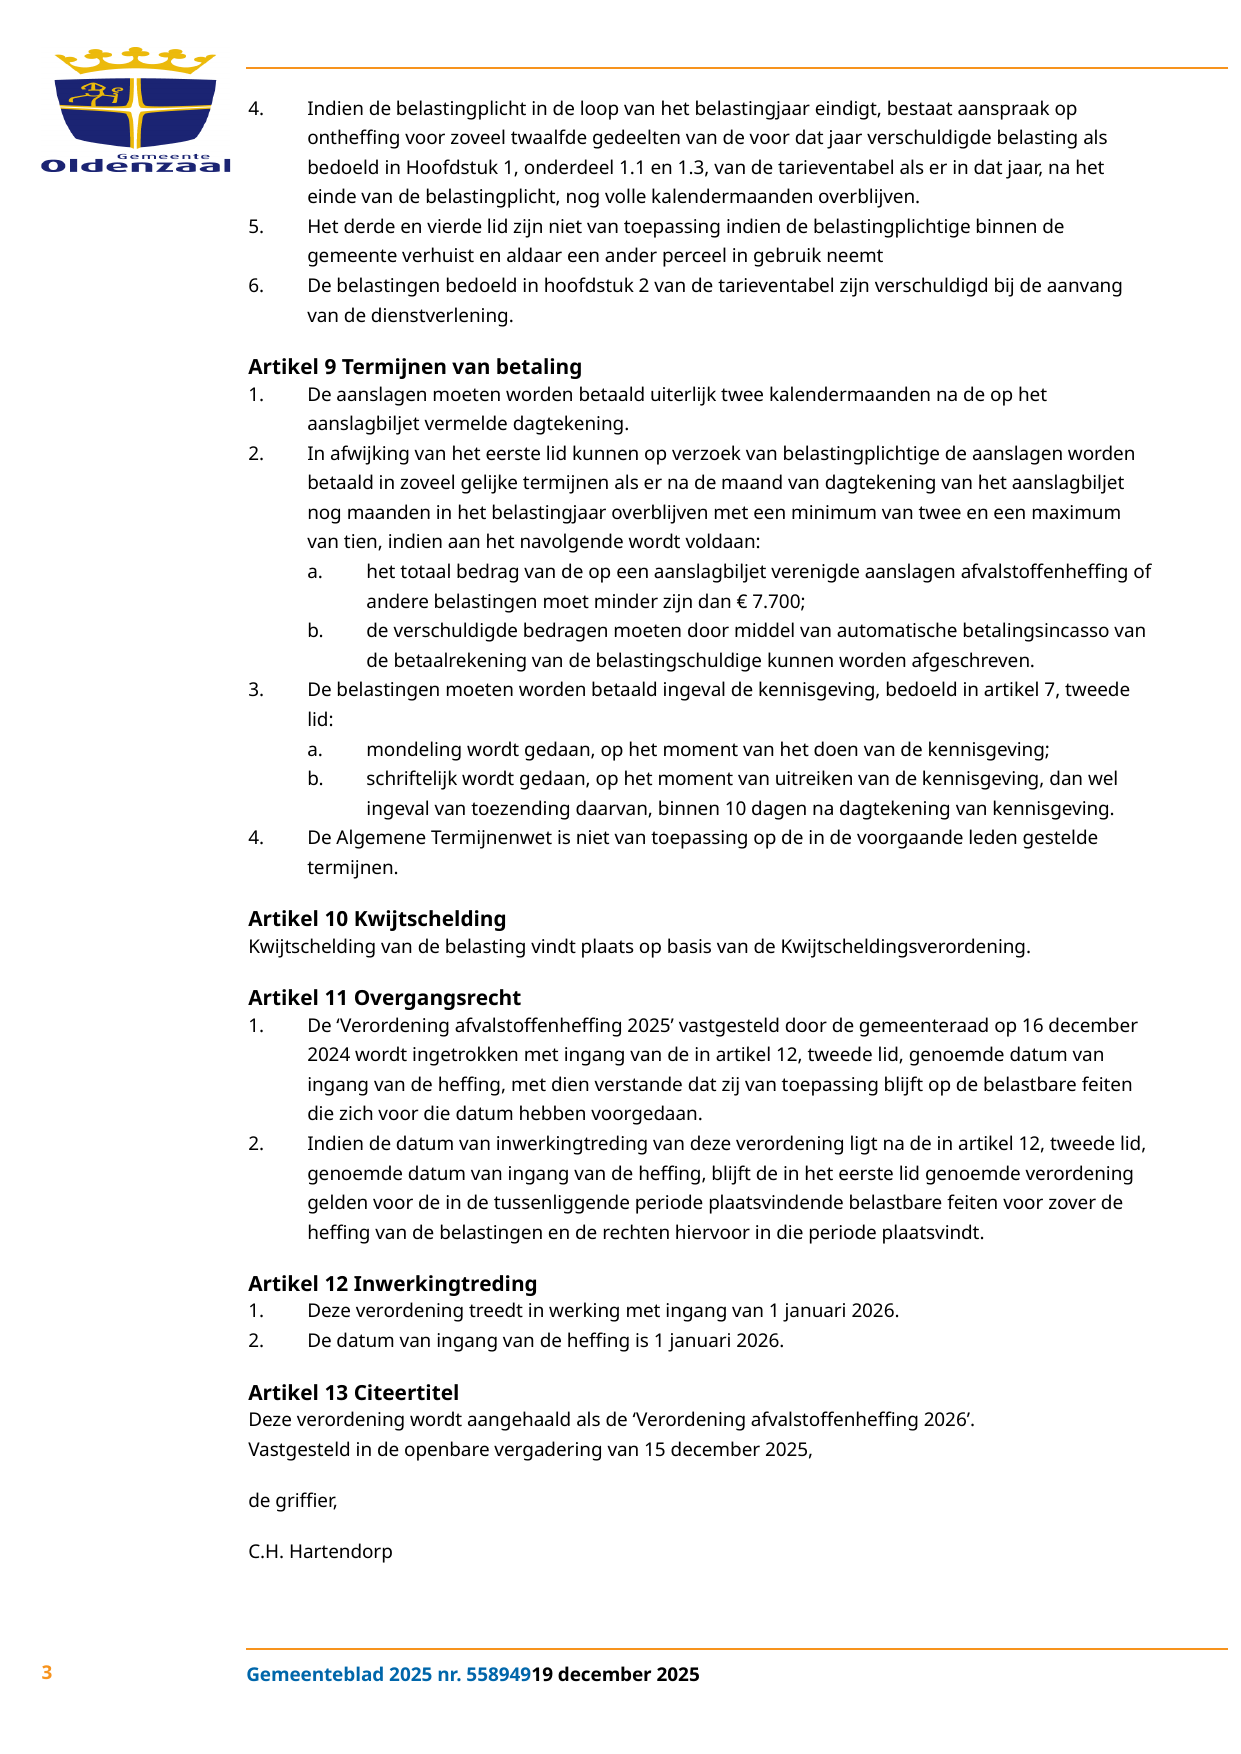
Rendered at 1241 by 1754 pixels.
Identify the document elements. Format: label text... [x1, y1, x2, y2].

list De ‘Verordening afvalstoffenheffing 2025’ vastgesteld door de gemeenteraad op 16 december 2024 wordt ingetrokken met ingang van de in artikel 12, tweede lid, genoemde datum van ingang van de heffing, met dien verstande dat zij van toepassing blijft op de belastbare feiten die zich voor die datum hebben voorgedaan. [248, 1012, 1152, 1126]
list de verschuldigde bedragen moeten door middel van automatische betalingsincasso van de betaalrekening van de belastingschuldige kunnen worden afgeschreven. [307, 617, 1152, 673]
list Deze verordening treedt in werking met ingang van 1 januari 2026. [248, 1298, 1152, 1323]
text Kwijtschelding van de belasting vindt plaats op basis van de Kwijtscheldingsverordening. [248, 933, 1152, 959]
list De Algemene Termijnenwet is niet van toepassing op de in de voorgaande leden gestelde termijnen. [248, 824, 1152, 880]
text Vastgesteld in de openbare vergadering van 15 december 2025, [248, 1436, 1152, 1461]
list In afwijking van het eerste lid kunnen op verzoek van belastingplichtige de aanslagen worden betaald in zoveel gelijke termijnen als er na de maand van dagtekening van het aanslagbiljet nog maanden in het belastingjaar overblijven met een minimum van twee en een maximum van tien, indien aan het navolgende wordt voldaan: [248, 440, 1152, 554]
text Artikel 12 Inwerkingtreding [248, 1269, 1152, 1298]
list De aanslagen moeten worden betaald uiterlijk twee kalendermaanden na de op het aanslagbiljet vermelde dagtekening. [248, 381, 1152, 436]
text Artikel 13 Citeertitel [248, 1378, 1152, 1406]
text C.H. Hartendorp [248, 1539, 1152, 1564]
list Indien de datum van inwerkingtreding van deze verordening ligt na de in artikel 12, tweede lid, genoemde datum van ingang van de heffing, blijft de in het eerste lid genoemde verordening gelden voor de in de tussenliggende periode plaatsvindende belastbare feiten voor zover de heffing van de belastingen en de rechten hiervoor in die periode plaatsvindt. [248, 1130, 1152, 1244]
text Deze verordening wordt aangehaald als de ‘Verordening afvalstoffenheffing 2026’. [248, 1406, 1152, 1432]
text Artikel 9 Termijnen van betaling [248, 352, 1152, 381]
text de griffier, [248, 1487, 1152, 1513]
list Het derde en vierde lid zijn niet van toepassing indien de belastingplichtige binnen de gemeente verhuist en aldaar een ander perceel in gebruik neemt [248, 213, 1152, 268]
list Indien de belastingplicht in de loop van het belastingjaar eindigt, bestaat aanspraak op ontheffing voor zoveel twaalfde gedeelten van de voor dat jaar verschuldigde belasting als bedoeld in Hoofdstuk 1, onderdeel 1.1 en 1.3, van de tarieventabel als er in dat jaar, na het einde van de belastingplicht, nog volle kalendermaanden overblijven. [248, 95, 1152, 209]
list het totaal bedrag van de op een aanslagbiljet verenigde aanslagen afvalstoffenheffing of andere belastingen moet minder zijn dan € 7.700; [307, 558, 1152, 613]
list De belastingen bedoeld in hoofdstuk 2 van de tarieventabel zijn verschuldigd bij de aanvang van de dienstverlening. [248, 272, 1152, 328]
picture [41, 47, 231, 172]
list schriftelijk wordt gedaan, op het moment van uitreiken van de kennisgeving, dan wel ingeval van toezending daarvan, binnen 10 dagen na dagtekening van kennisgeving. [307, 765, 1152, 821]
list De belastingen moeten worden betaald ingeval de kennisgeving, bedoeld in artikel 7, tweede lid: [248, 677, 1152, 732]
list De datum van ingang van de heffing is 1 januari 2026. [248, 1327, 1152, 1353]
text Artikel 10 Kwijtschelding [248, 904, 1152, 933]
text Artikel 11 Overgangsrecht [248, 983, 1152, 1012]
list mondeling wordt gedaan, op het moment van het doen van de kennisgeving; [307, 736, 1152, 761]
